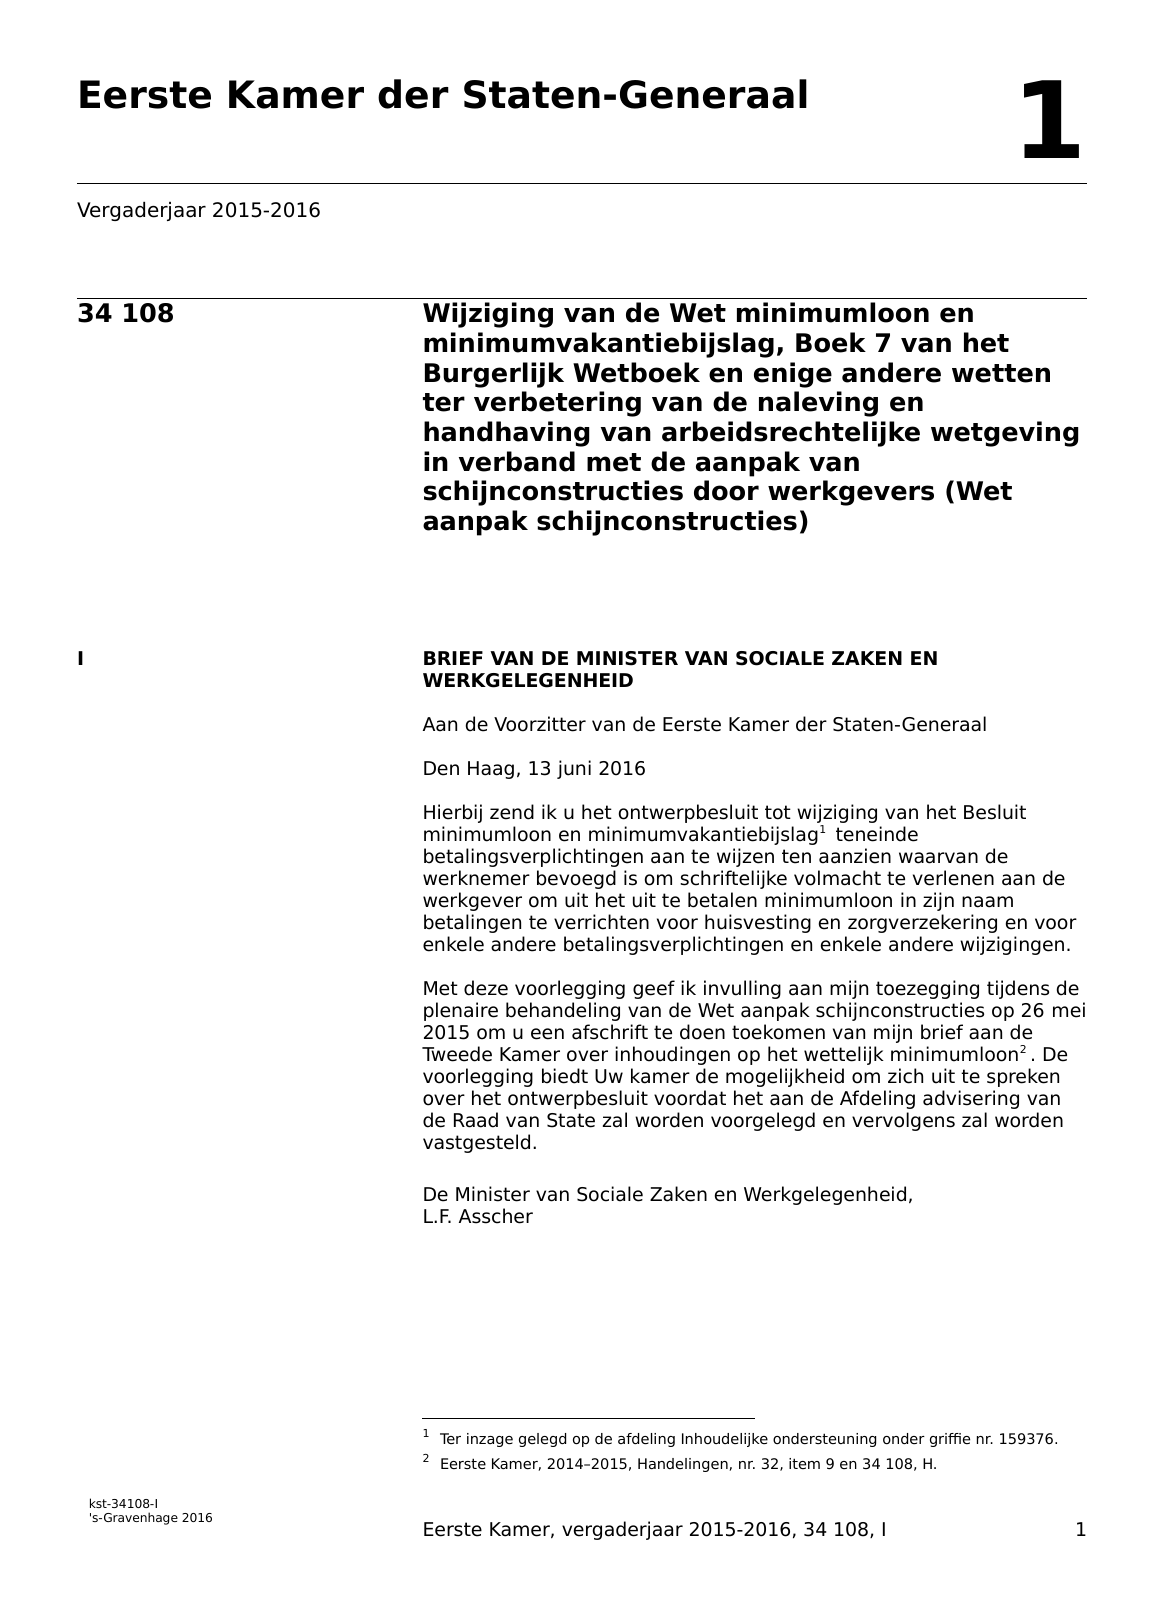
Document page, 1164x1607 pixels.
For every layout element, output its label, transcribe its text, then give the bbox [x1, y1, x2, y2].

table_cell Vergaderjaar 2015-2016 [77, 184, 1087, 298]
subtitle I BRIEF VAN DE MINISTER VAN SOCIALE ZAKEN EN WERKGELEGENHEID [77, 647, 1087, 691]
subtitle 34 108 Wijziging van de Wet minimumloon en minimumvakantiebijslag, Boek 7 van het Burgerlijk Wetboek en enige andere wetten ter verbetering van de naleving en handhaving van arbeidsrechtelijke wetgeving in verband met de aanpak van schijnconstructies door werkgevers (Wet aanpak schijnconstructies) [77, 299, 1087, 536]
table_header Eerste Kamer der Staten-Generaal [77, 59, 886, 183]
text Eerste Kamer, 2014–2015, Handelingen, nr. 32, item 9 en 34 108, H. [422, 1452, 1087, 1474]
text Aan de Voorzitter van de Eerste Kamer der Staten-Generaal [422, 714, 1087, 736]
table_header 1 [886, 59, 1087, 183]
text Ter inzage gelegd op de afdeling Inhoudelijke ondersteuning onder griffie nr. 159376. [422, 1427, 1087, 1449]
text Met deze voorlegging geef ik invulling aan mijn toezegging tijdens de plenaire behandeling van de Wet aanpak schijnconstructies op 26 mei 2015 om u een afschrift te doen toekomen van mijn brief aan de Tweede Kamer over inhoudingen op het wettelijk minimumloon. De voorlegging biedt Uw kamer de mogelijkheid om zich uit te spreken over het ontwerpbesluit voordat het aan de Afdeling advisering van de Raad van State zal worden voorgelegd en vervolgens zal worden vastgesteld. [422, 978, 1087, 1154]
text Hierbij zend ik u het ontwerpbesluit tot wijziging van het Besluit minimumloon en minimumvakantiebijslag teneinde betalingsverplichtingen aan te wijzen ten aanzien waarvan de werknemer bevoegd is om schriftelijke volmacht te verlenen aan de werkgever om uit het uit te betalen minimumloon in zijn naam betalingen te verrichten voor huisvesting en zorgverzekering en voor enkele andere betalingsverplichtingen en enkele andere wijzigingen. [422, 802, 1087, 956]
text kst-34108-I [88, 1497, 323, 1511]
text 's-Gravenhage 2016 [88, 1511, 323, 1525]
text De Minister van Sociale Zaken en Werkgelegenheid, L.F. Asscher [422, 1184, 1087, 1228]
text Den Haag, 13 juni 2016 [422, 758, 1087, 780]
